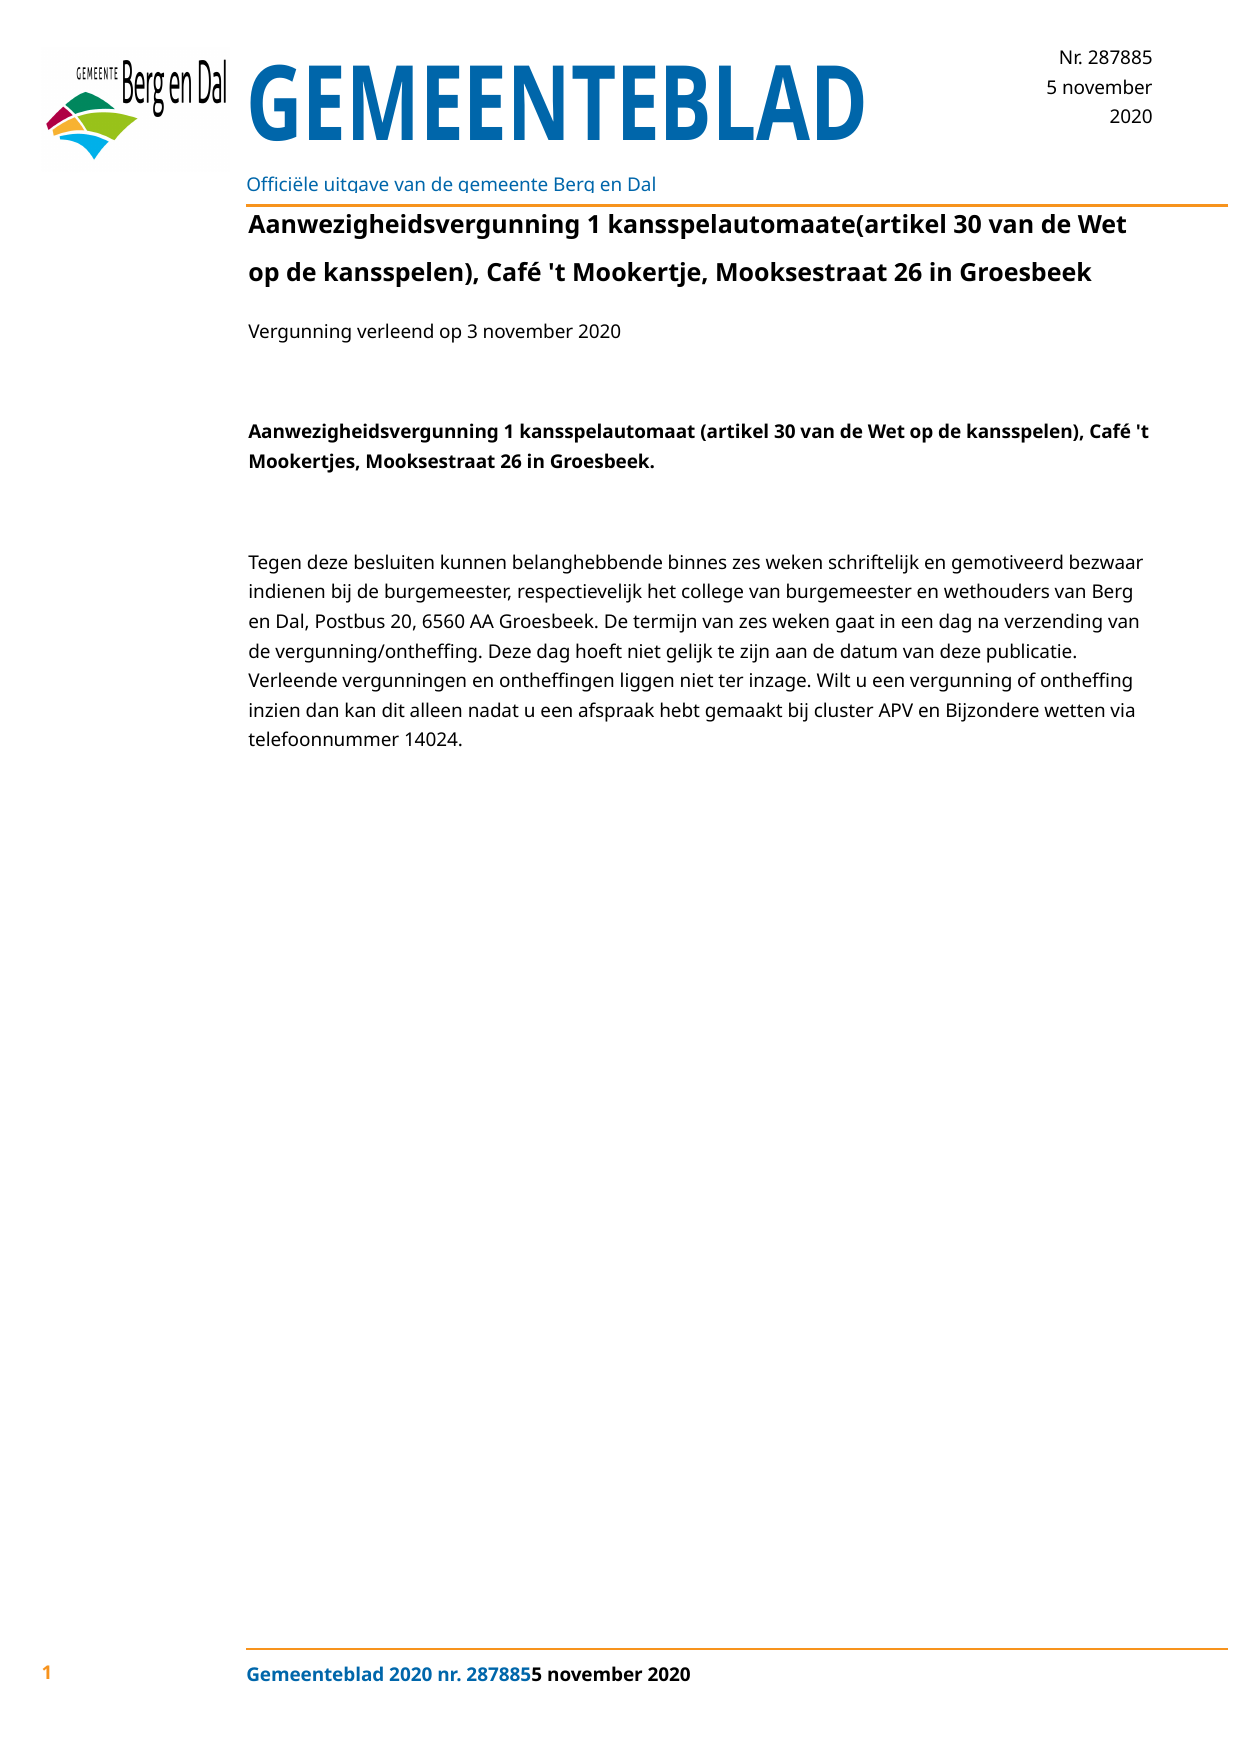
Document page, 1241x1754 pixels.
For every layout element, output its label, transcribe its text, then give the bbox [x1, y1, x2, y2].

picture [41, 47, 231, 172]
text Vergunning verleend op 3 november 2020 [248, 318, 1152, 344]
text Aanwezigheidsvergunning 1 kansspelautomaat (artikel 30 van de Wet op de kansspelen), Café 't Mookertjes, Mooksestraat 26 in Groesbeek. [248, 419, 1152, 474]
text Aanwezigheidsvergunning 1 kansspelautomaate(artikel 30 van de Wet op de kansspelen), Café 't Mookertje, Mooksestraat 26 in Groesbeek [248, 207, 1152, 288]
text Tegen deze besluiten kunnen belanghebbende binnes zes weken schriftelijk en gemotiveerd bezwaar indienen bij de burgemeester, respectievelijk het college van burgemeester en wethouders van Berg en Dal, Postbus 20, 6560 AA Groesbeek. De termijn van zes weken gaat in een dag na verzending van de vergunning/ontheffing. Deze dag hoeft niet gelijk te zijn aan de datum van deze publicatie. Verleende vergunningen en ontheffingen liggen niet ter inzage. Wilt u een vergunning of ontheffing inzien dan kan dit alleen nadat u een afspraak hebt gemaakt bij cluster APV en Bijzondere wetten via telefoonnummer 14024. [248, 549, 1152, 752]
